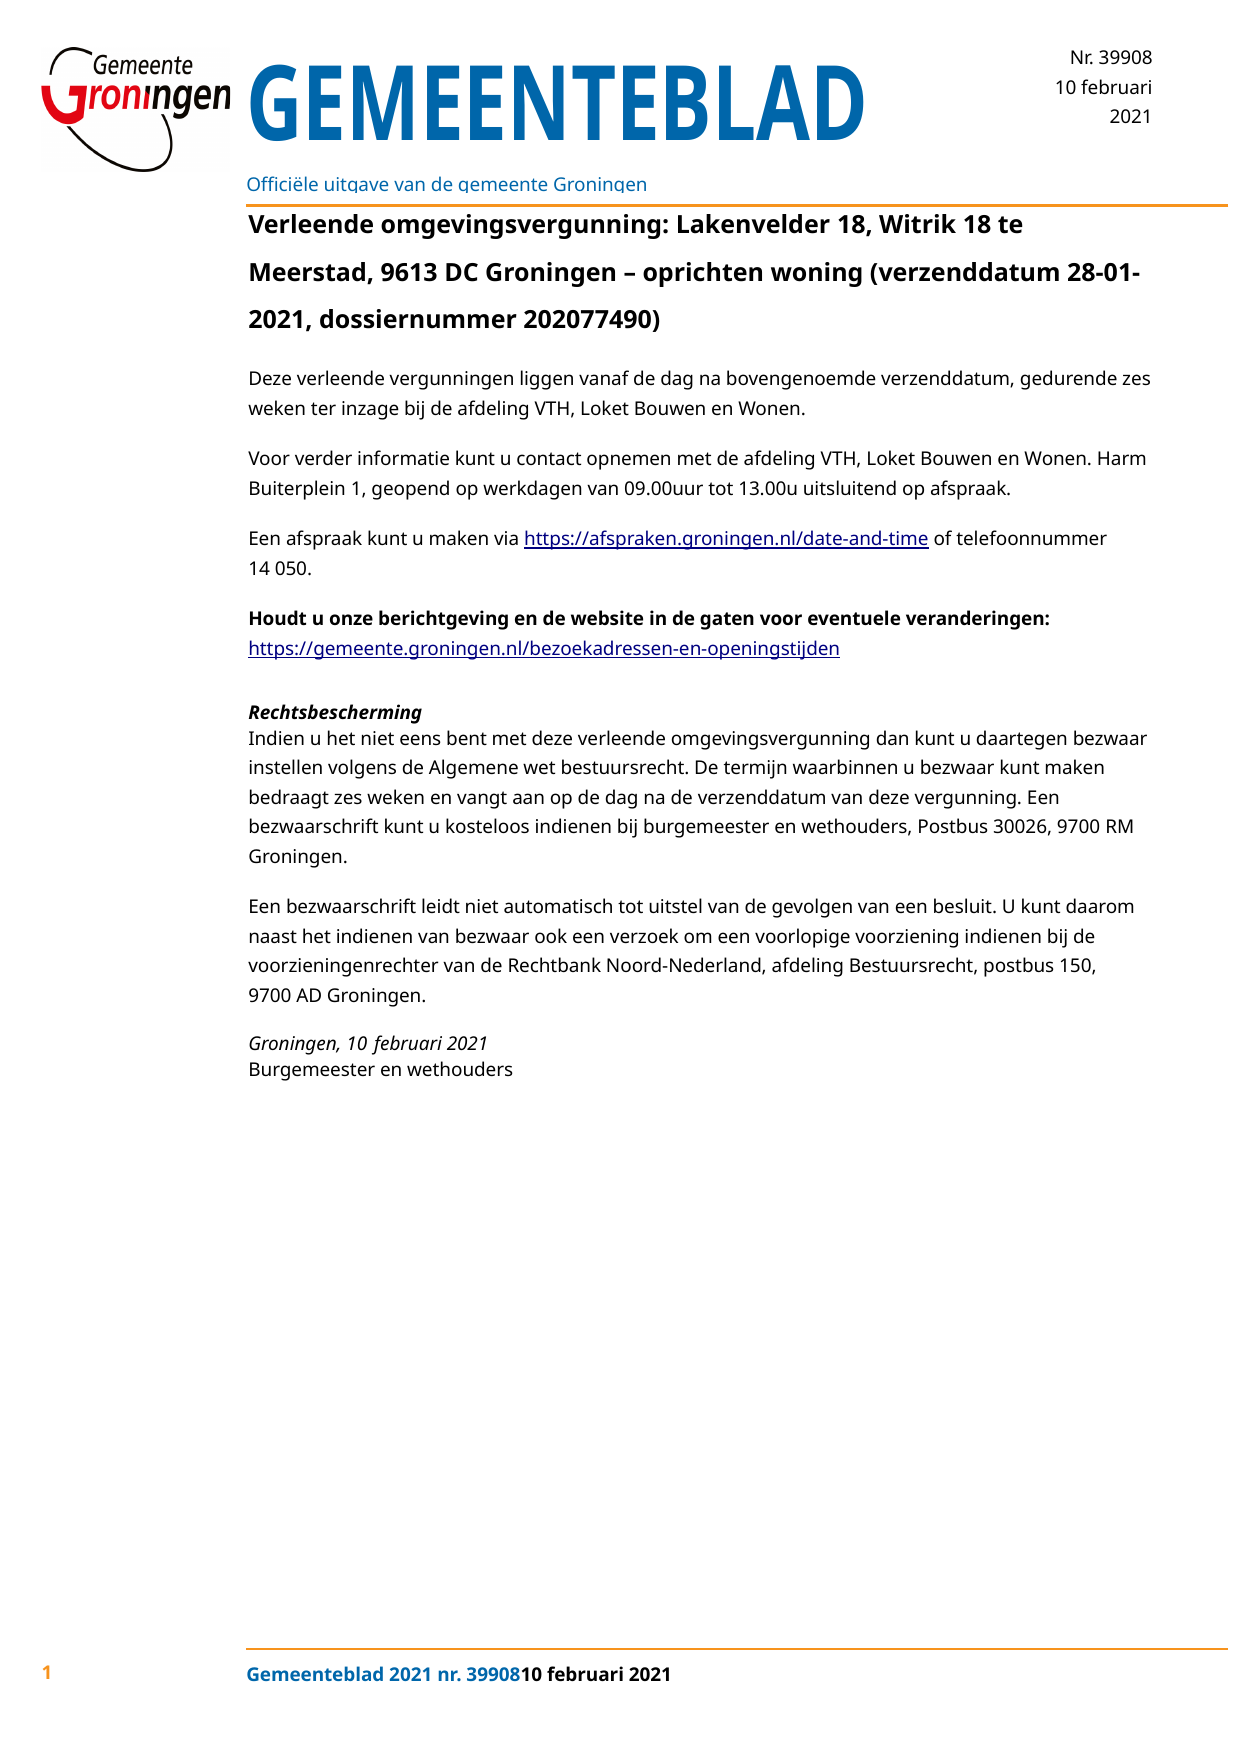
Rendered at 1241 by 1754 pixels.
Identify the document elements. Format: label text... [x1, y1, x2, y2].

text Houdt u onze berichtgeving en de website in de gaten voor eventuele veranderingen: https://gemeente.groningen.nl/bezoekadressen-en-openingstijden [248, 606, 1152, 661]
text Groningen, 10 februari 2021 [248, 1030, 1152, 1056]
text Een afspraak kunt u maken via https://afspraken.groningen.nl/date-and-time of telefoonnummer 14 050. [248, 526, 1152, 581]
text Rechtsbescherming [248, 699, 1152, 725]
text Burgemeester en wethouders [248, 1056, 1152, 1082]
text Deze verleende vergunningen liggen vanaf de dag na bovengenoemde verzenddatum, gedurende zes weken ter inzage bij de afdeling VTH, Loket Bouwen en Wonen. [248, 366, 1152, 421]
picture [41, 47, 231, 172]
text Een bezwaarschrift leidt niet automatisch tot uitstel van de gevolgen van een besluit. U kunt daarom naast het indienen van bezwaar ook een verzoek om een voorlopige voorziening indienen bij de voorzieningenrechter van de Rechtbank Noord-Nederland, afdeling Bestuursrecht, postbus 150, 9700 AD Groningen. [248, 893, 1152, 1008]
text Verleende omgevingsvergunning: Lakenvelder 18, Witrik 18 te Meerstad, 9613 DC Groningen – oprichten woning (verzenddatum 28-01-2021, dossiernummer 202077490) [248, 207, 1152, 336]
text Indien u het niet eens bent met deze verleende omgevingsvergunning dan kunt u daartegen bezwaar instellen volgens de Algemene wet bestuursrecht. De termijn waarbinnen u bezwaar kunt maken bedraagt zes weken en vangt aan op de dag na de verzenddatum van deze vergunning. Een bezwaarschrift kunt u kosteloos indienen bij burgemeester en wethouders, Postbus 30026, 9700 RM Groningen. [248, 725, 1152, 869]
text Voor verder informatie kunt u contact opnemen met de afdeling VTH, Loket Bouwen en Wonen. Harm Buiterplein 1, geopend op werkdagen van 09.00uur tot 13.00u uitsluitend op afspraak. [248, 446, 1152, 501]
